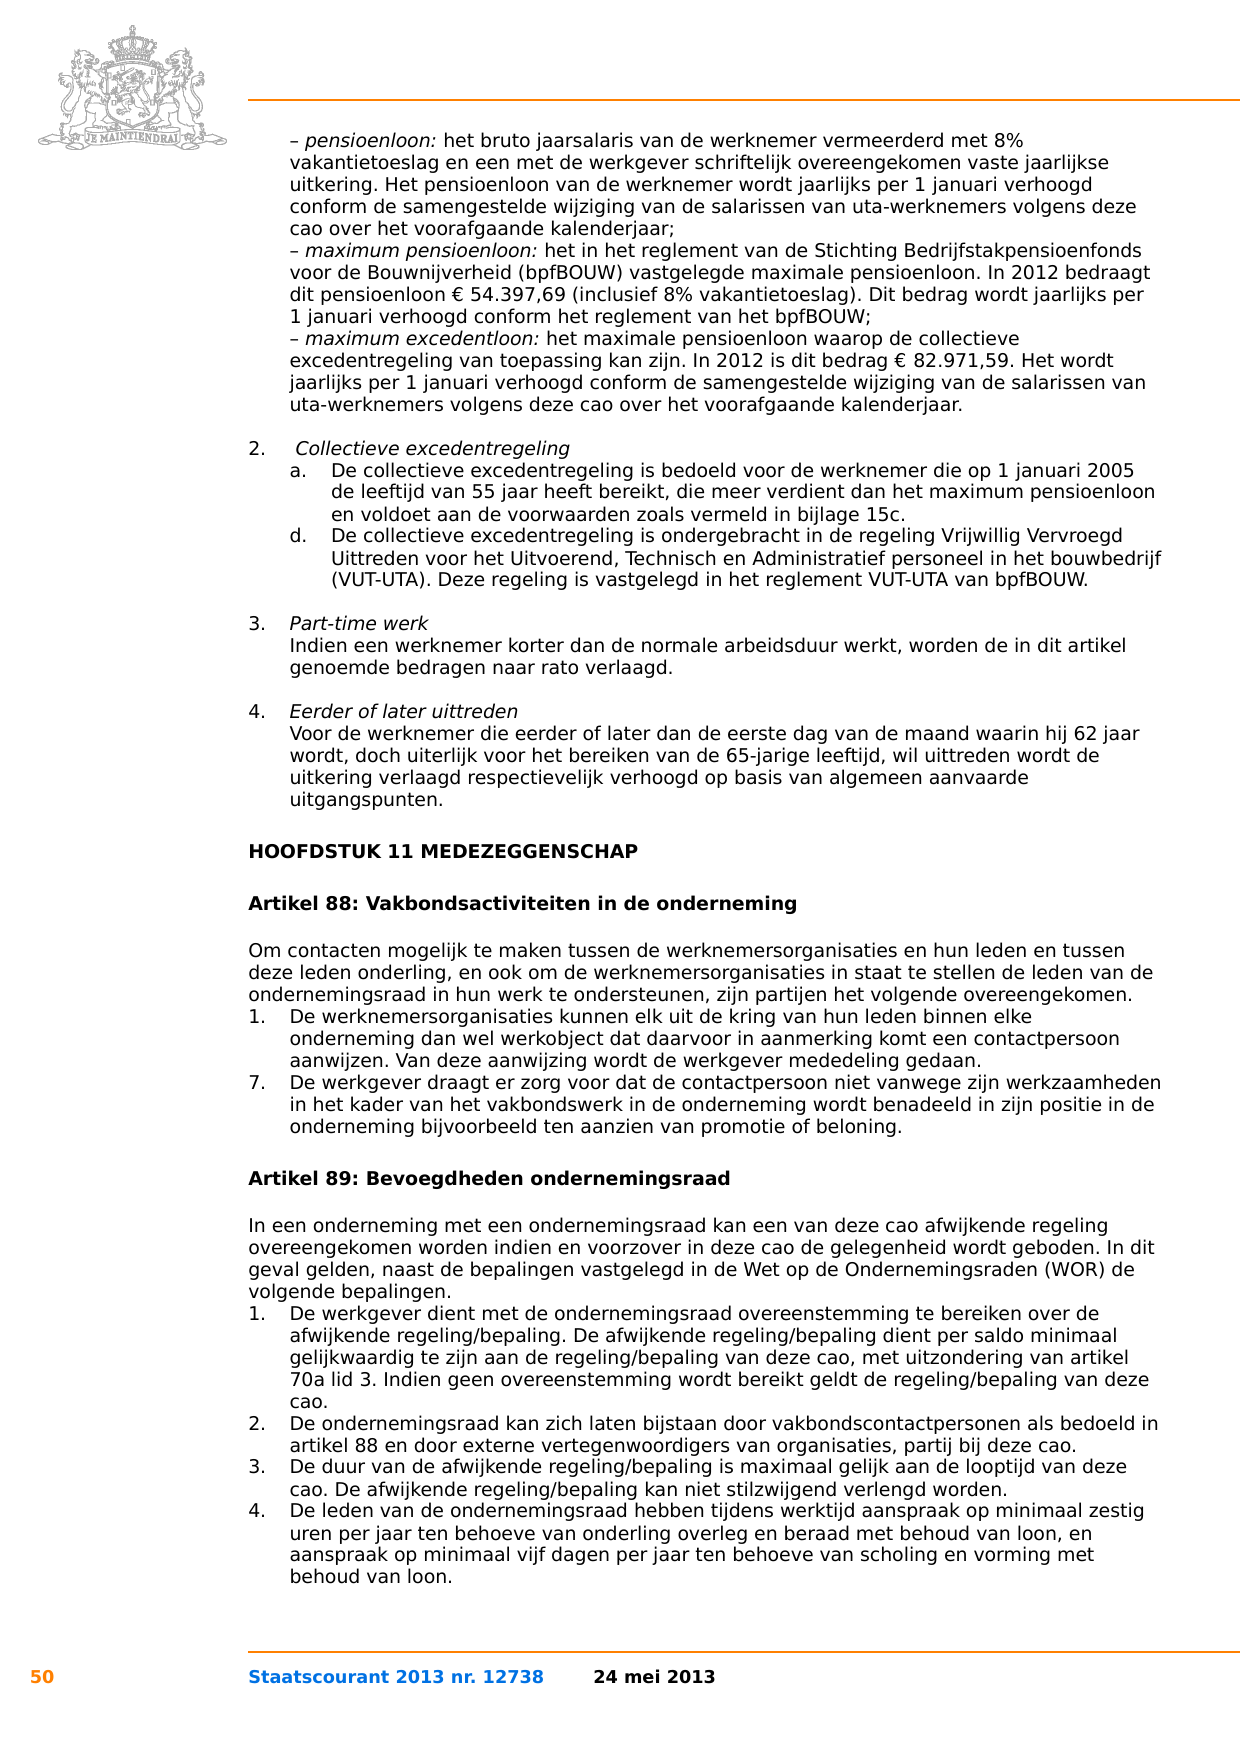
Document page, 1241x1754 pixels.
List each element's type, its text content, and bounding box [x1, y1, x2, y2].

text a. De collectieve excedentregeling is bedoeld voor de werknemer die op 1 januari 2005 de leeftijd van 55 jaar heeft bereikt, die meer verdient dan het maximum pensioenloon en voldoet aan de voorwaarden zoals vermeld in bijlage 15c. [289, 459, 1163, 525]
text 4. De leden van de ondernemingsraad hebben tijdens werktijd aanspraak op minimaal zestig uren per jaar ten behoeve van onderling overleg en beraad met behoud van loon, en aanspraak op minimaal vijf dagen per jaar ten behoeve van scholing en vorming met behoud van loon. [248, 1500, 1163, 1588]
text 2. Collectieve excedentregeling [248, 437, 1163, 459]
text d. De collectieve excedentregeling is ondergebracht in de regeling Vrijwillig Vervroegd Uittreden voor het Uitvoerend, Technisch en Administratief personeel in het bouwbedrijf (VUT-UTA). Deze regeling is vastgelegd in het reglement VUT-UTA van bpfBOUW. [289, 525, 1163, 591]
text 7. De werkgever draagt er zorg voor dat de contactpersoon niet vanwege zijn werkzaamheden in het kader van het vakbondswerk in de onderneming wordt benadeeld in zijn positie in de onderneming bijvoorbeeld ten aanzien van promotie of beloning. [248, 1072, 1163, 1138]
subtitle HOOFDSTUK 11 MEDEZEGGENSCHAP [248, 841, 1163, 863]
text 3. De duur van de afwijkende regeling/bepaling is maximaal gelijk aan de looptijd van deze cao. De afwijkende regeling/bepaling kan niet stilzwijgend verlengd worden. [248, 1456, 1163, 1500]
text – maximum excedentloon: het maximale pensioenloon waarop de collectieve excedentregeling van toepassing kan zijn. In 2012 is dit bedrag € 82.971,59. Het wordt jaarlijks per 1 januari verhoogd conform de samengestelde wijziging van de salarissen van uta-werknemers volgens deze cao over het voorafgaande kalenderjaar. [289, 328, 1163, 416]
subtitle Artikel 89: Bevoegdheden ondernemingsraad [248, 1168, 1163, 1190]
picture [38, 25, 227, 150]
text Om contacten mogelijk te maken tussen de werknemersorganisaties en hun leden en tussen deze leden onderling, en ook om de werknemersorganisaties in staat te stellen de leden van de ondernemingsraad in hun werk te ondersteunen, zijn partijen het volgende overeengekomen. [248, 940, 1163, 1006]
text Voor de werknemer die eerder of later dan de eerste dag van de maand waarin hij 62 jaar wordt, doch uiterlijk voor het bereiken van de 65-jarige leeftijd, wil uittreden wordt de uitkering verlaagd respectievelijk verhoogd op basis van algemeen aanvaarde uitgangspunten. [289, 723, 1163, 811]
text 1. De werkgever dient met de ondernemingsraad overeenstemming te bereiken over de afwijkende regeling/bepaling. De afwijkende regeling/bepaling dient per saldo minimaal gelijkwaardig te zijn aan de regeling/bepaling van deze cao, met uitzondering van artikel 70a lid 3. Indien geen overeenstemming wordt bereikt geldt de regeling/bepaling van deze cao. [248, 1303, 1163, 1412]
subtitle Artikel 88: Vakbondsactiviteiten in de onderneming [248, 893, 1163, 915]
text – maximum pensioenloon: het in het reglement van de Stichting Bedrijfstakpensioenfonds voor de Bouwnijverheid (bpfBOUW) vastgelegde maximale pensioenloon. In 2012 bedraagt dit pensioenloon € 54.397,69 (inclusief 8% vakantietoeslag). Dit bedrag wordt jaarlijks per 1 januari verhoogd conform het reglement van het bpfBOUW; [289, 240, 1163, 328]
text – pensioenloon: het bruto jaarsalaris van de werknemer vermeerderd met 8% vakantietoeslag en een met de werkgever schriftelijk overeengekomen vaste jaarlijkse uitkering. Het pensioenloon van de werknemer wordt jaarlijks per 1 januari verhoogd conform de samengestelde wijziging van de salarissen van uta-werknemers volgens deze cao over het voorafgaande kalenderjaar; [289, 130, 1163, 240]
text 2. De ondernemingsraad kan zich laten bijstaan door vakbondscontactpersonen als bedoeld in artikel 88 en door externe vertegenwoordigers van organisaties, partij bij deze cao. [248, 1412, 1163, 1456]
text 4. Eerder of later uittreden [248, 701, 1163, 723]
text 3. Part-time werk [248, 613, 1163, 635]
text 1. De werknemersorganisaties kunnen elk uit de kring van hun leden binnen elke onderneming dan wel werkobject dat daarvoor in aanmerking komt een contactpersoon aanwijzen. Van deze aanwijzing wordt de werkgever mededeling gedaan. [248, 1006, 1163, 1072]
text In een onderneming met een ondernemingsraad kan een van deze cao afwijkende regeling overeengekomen worden indien en voorzover in deze cao de gelegenheid wordt geboden. In dit geval gelden, naast de bepalingen vastgelegd in de Wet op de Ondernemingsraden (WOR) de volgende bepalingen. [248, 1215, 1163, 1303]
text Indien een werknemer korter dan de normale arbeidsduur werkt, worden de in dit artikel genoemde bedragen naar rato verlaagd. [289, 635, 1163, 679]
